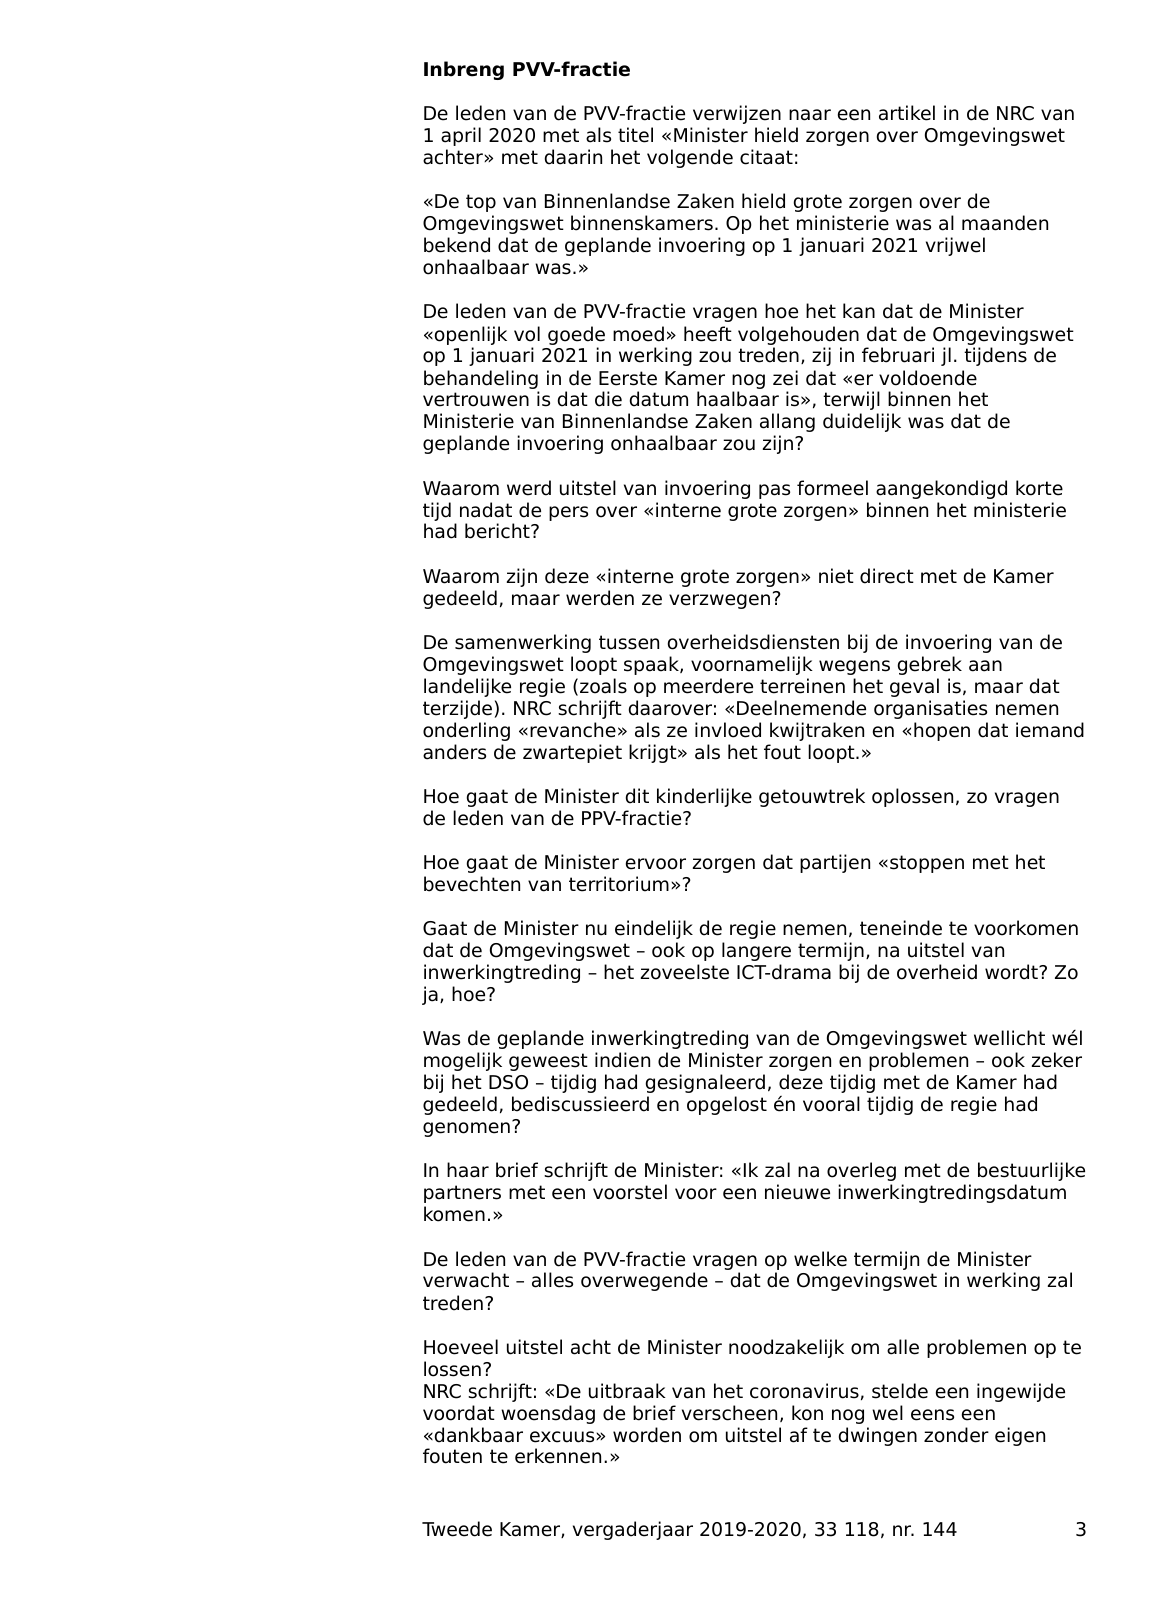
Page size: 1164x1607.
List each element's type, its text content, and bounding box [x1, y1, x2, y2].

text De leden van de PVV-fractie vragen hoe het kan dat de Minister «openlijk vol goede moed» heeft volgehouden dat de Omgevingswet op 1 januari 2021 in werking zou treden, zij in februari jl. tijdens de behandeling in de Eerste Kamer nog zei dat «er voldoende vertrouwen is dat die datum haalbaar is», terwijl binnen het Ministerie van Binnenlandse Zaken allang duidelijk was dat de geplande invoering onhaalbaar zou zijn? [422, 301, 1087, 455]
text De leden van de PVV-fractie verwijzen naar een artikel in de NRC van 1 april 2020 met als titel «Minister hield zorgen over Omgevingswet achter» met daarin het volgende citaat: [422, 103, 1087, 169]
text De samenwerking tussen overheidsdiensten bij de invoering van de Omgevingswet loopt spaak, voornamelijk wegens gebrek aan landelijke regie (zoals op meerdere terreinen het geval is, maar dat terzijde). NRC schrijft daarover: «Deelnemende organisaties nemen onderling «revanche» als ze invloed kwijtraken en «hopen dat iemand anders de zwartepiet krijgt» als het fout loopt.» [422, 632, 1087, 764]
text «De top van Binnenlandse Zaken hield grote zorgen over de Omgevingswet binnenskamers. Op het ministerie was al maanden bekend dat de geplande invoering op 1 januari 2021 vrijwel onhaalbaar was.» [422, 191, 1087, 279]
text Waarom werd uitstel van invoering pas formeel aangekondigd korte tijd nadat de pers over «interne grote zorgen» binnen het ministerie had bericht? [422, 477, 1087, 543]
text Hoeveel uitstel acht de Minister noodzakelijk om alle problemen op te lossen? [422, 1337, 1087, 1381]
text Gaat de Minister nu eindelijk de regie nemen, teneinde te voorkomen dat de Omgevingswet – ook op langere termijn, na uitstel van inwerkingtreding – het zoveelste ICT-drama bij de overheid wordt? Zo ja, hoe? [422, 918, 1087, 1006]
subtitle Inbreng PVV-fractie [422, 59, 1087, 81]
text Was de geplande inwerkingtreding van de Omgevingswet wellicht wél mogelijk geweest indien de Minister zorgen en problemen – ook zeker bij het DSO – tijdig had gesignaleerd, deze tijdig met de Kamer had gedeeld, bediscussieerd en opgelost én vooral tijdig de regie had genomen? [422, 1028, 1087, 1138]
text Hoe gaat de Minister dit kinderlijke getouwtrek oplossen, zo vragen de leden van de PPV-fractie? [422, 786, 1087, 830]
text De leden van de PVV-fractie vragen op welke termijn de Minister verwacht – alles overwegende – dat de Omgevingswet in werking zal treden? [422, 1248, 1087, 1314]
text NRC schrijft: «De uitbraak van het coronavirus, stelde een ingewijde voordat woensdag de brief verscheen, kon nog wel eens een «dankbaar excuus» worden om uitstel af te dwingen zonder eigen fouten te erkennen.» [422, 1381, 1087, 1468]
text Waarom zijn deze «interne grote zorgen» niet direct met de Kamer gedeeld, maar werden ze verzwegen? [422, 566, 1087, 609]
text Hoe gaat de Minister ervoor zorgen dat partijen «stoppen met het bevechten van territorium»? [422, 852, 1087, 896]
text In haar brief schrijft de Minister: «Ik zal na overleg met de bestuurlijke partners met een voorstel voor een nieuwe inwerkingtredingsdatum komen.» [422, 1160, 1087, 1226]
